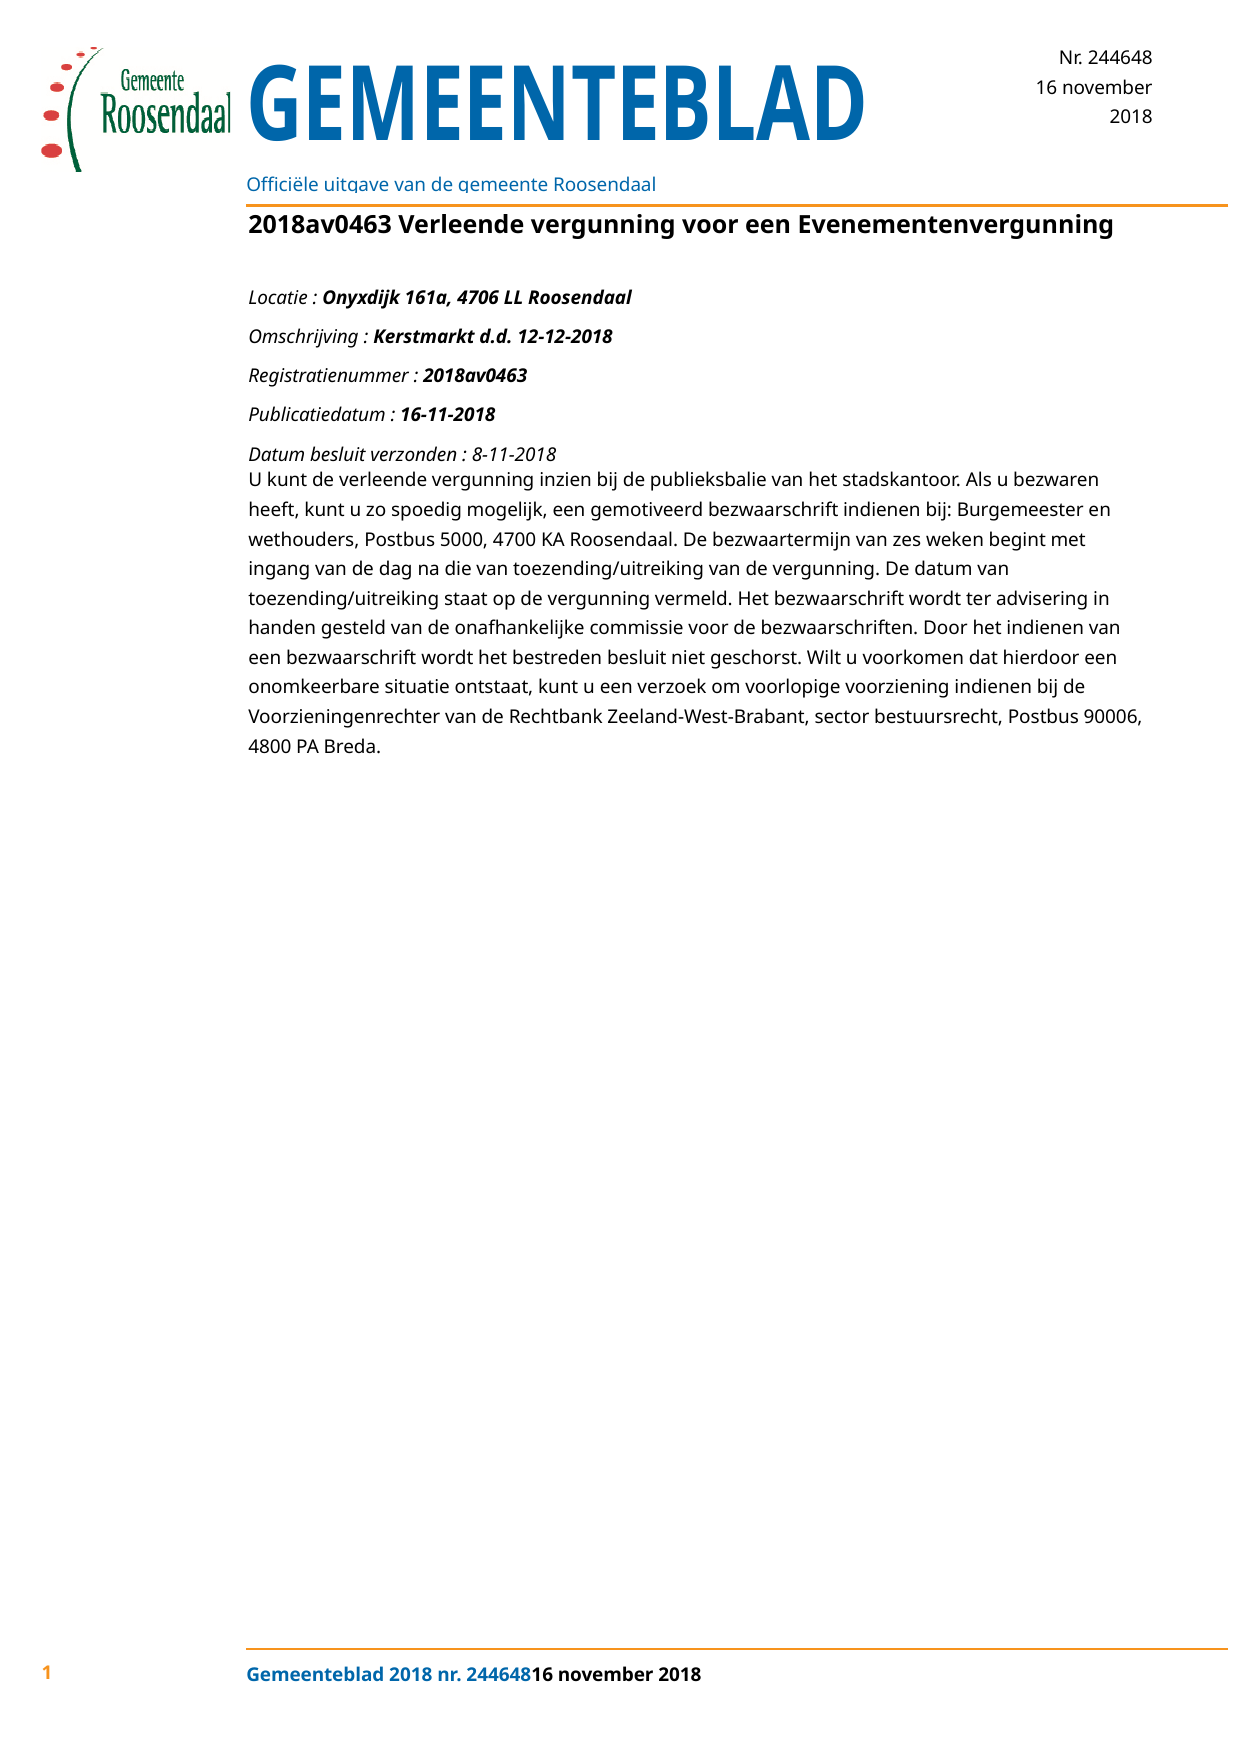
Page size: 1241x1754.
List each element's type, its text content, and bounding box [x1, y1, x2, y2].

text 2018av0463 Verleende vergunning voor een Evenementenvergunning [248, 207, 1152, 241]
text Omschrijving : Kerstmarkt d.d. 12-12-2018 [248, 323, 1152, 349]
text U kunt de verleende vergunning inzien bij de publieksbalie van het stadskantoor. Als u bezwaren heeft, kunt u zo spoedig mogelijk, een gemotiveerd bezwaarschrift indienen bij: Burgemeester en wethouders, Postbus 5000, 4700 KA Roosendaal. De bezwaartermijn van zes weken begint met ingang van de dag na die van toezending/uitreiking van de vergunning. De datum van toezending/uitreiking staat op de vergunning vermeld. Het bezwaarschrift wordt ter advisering in handen gesteld van de onafhankelijke commissie voor de bezwaarschriften. Door het indienen van een bezwaarschrift wordt het bestreden besluit niet geschorst. Wilt u voorkomen dat hierdoor een onomkeerbare situatie ontstaat, kunt u een verzoek om voorlopige voorziening indienen bij de Voorzieningenrechter van de Rechtbank Zeeland-West-Brabant, sector bestuursrecht, Postbus 90006, 4800 PA Breda. [248, 467, 1152, 759]
text Publicatiedatum : 16-11-2018 [248, 402, 1152, 427]
text Registratienummer : 2018av0463 [248, 362, 1152, 388]
text Locatie : Onyxdijk 161a, 4706 LL Roosendaal [248, 284, 1152, 309]
picture [41, 47, 231, 172]
text Datum besluit verzonden : 8-11-2018 [248, 441, 1152, 467]
